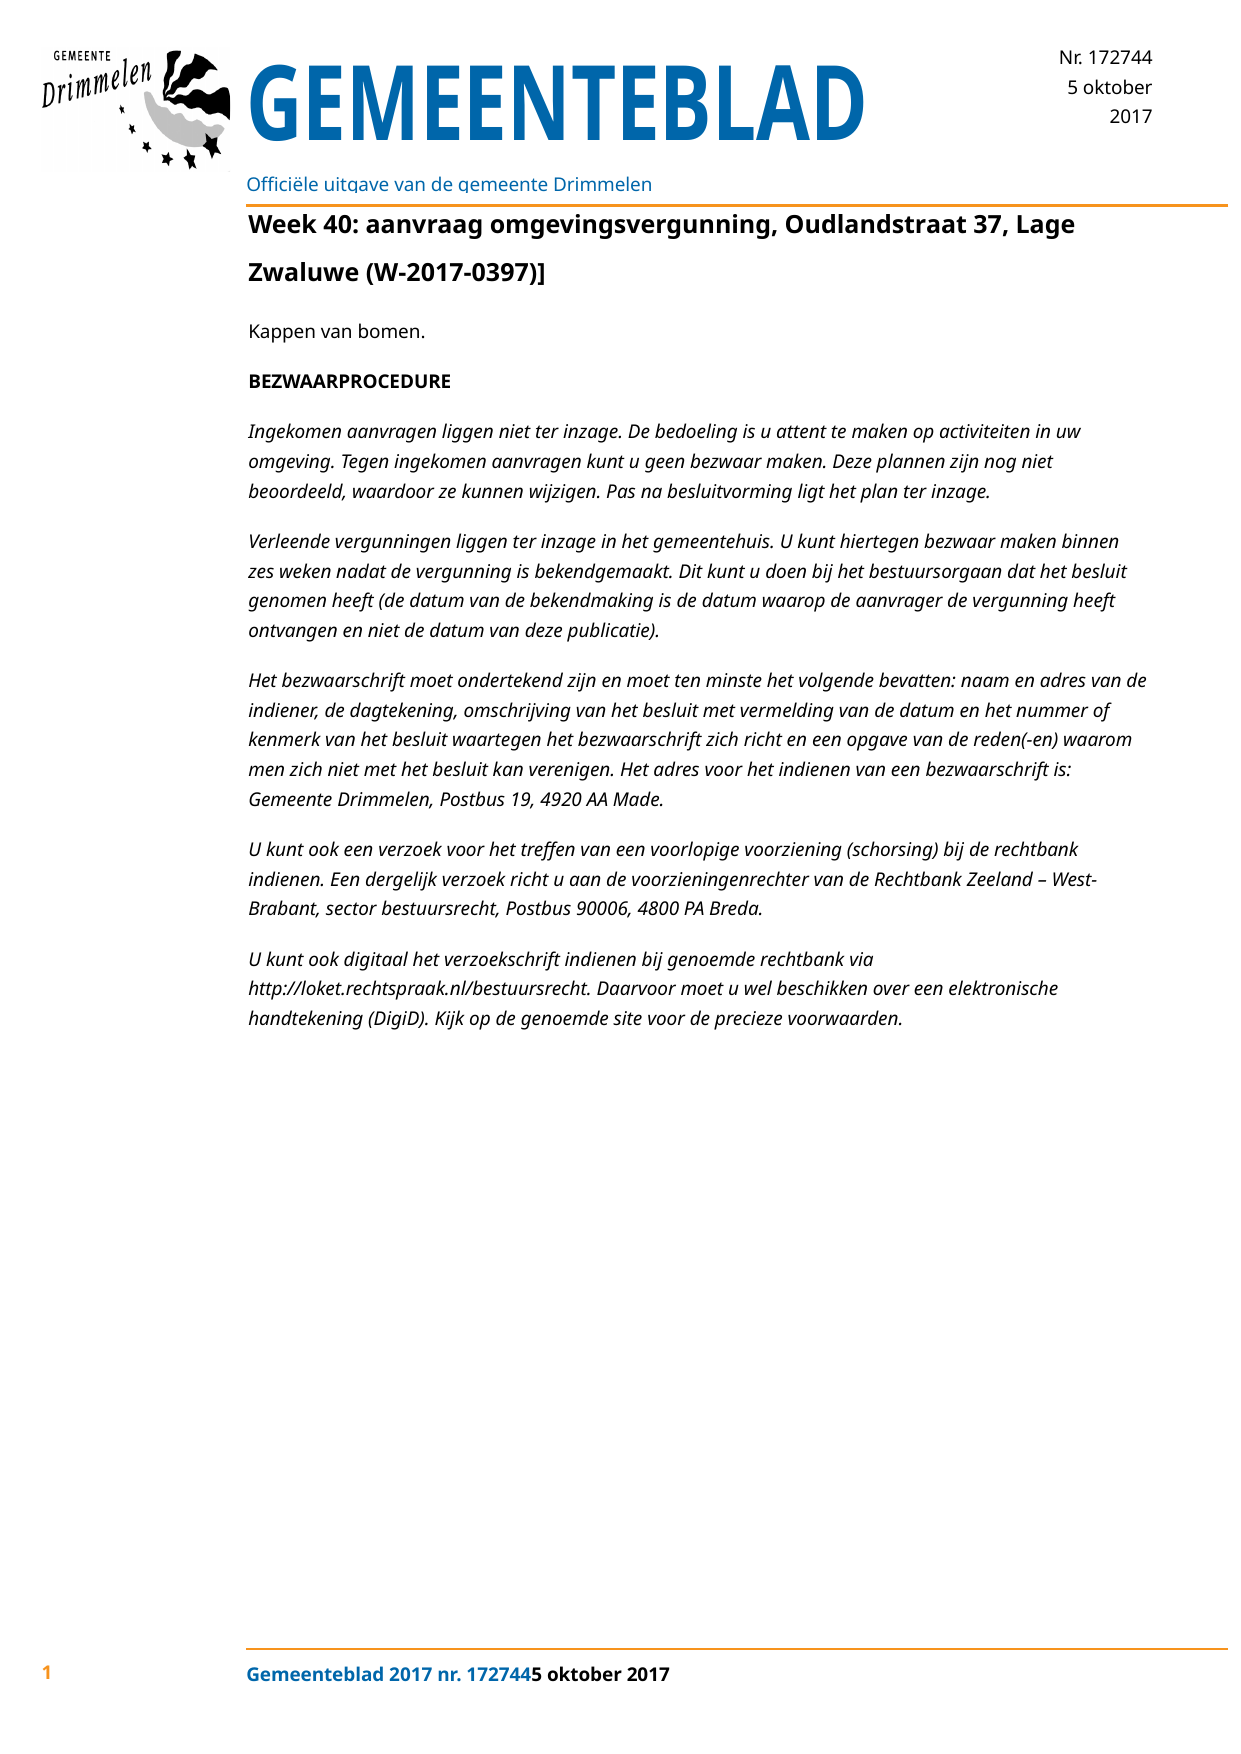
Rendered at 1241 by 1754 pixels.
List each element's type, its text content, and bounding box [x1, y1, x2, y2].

text BEZWAARPROCEDURE [248, 368, 1152, 394]
text U kunt ook digitaal het verzoekschrift indienen bij genoemde rechtbank via http://loket.rechtspraak.nl/bestuursrecht. Daarvoor moet u wel beschikken over een elektronische handtekening (DigiD). Kijk op de genoemde site voor de precieze voorwaarden. [248, 946, 1152, 1031]
text Ingekomen aanvragen liggen niet ter inzage. De bedoeling is u attent te maken op activiteiten in uw omgeving. Tegen ingekomen aanvragen kunt u geen bezwaar maken. Deze plannen zijn nog niet beoordeeld, waardoor ze kunnen wijzigen. Pas na besluitvorming ligt het plan ter inzage. [248, 419, 1152, 504]
text Kappen van bomen. [248, 318, 1152, 344]
text Verleende vergunningen liggen ter inzage in het gemeentehuis. U kunt hiertegen bezwaar maken binnen zes weken nadat de vergunning is bekendgemaakt. Dit kunt u doen bij het bestuursorgaan dat het besluit genomen heeft (de datum van de bekendmaking is de datum waarop de aanvrager de vergunning heeft ontvangen en niet de datum van deze publicatie). [248, 528, 1152, 643]
text U kunt ook een verzoek voor het treffen van een voorlopige voorziening (schorsing) bij de rechtbank indienen. Een dergelijk verzoek richt u aan de voorzieningenrechter van de Rechtbank Zeeland – West-Brabant, sector bestuursrecht, Postbus 90006, 4800 PA Breda. [248, 836, 1152, 921]
text Week 40: aanvraag omgevingsvergunning, Oudlandstraat 37, Lage Zwaluwe (W-2017-0397)] [248, 207, 1152, 288]
picture [41, 47, 231, 172]
text Het bezwaarschrift moet ondertekend zijn en moet ten minste het volgende bevatten: naam en adres van de indiener, de dagtekening, omschrijving van het besluit met vermelding van de datum en het nummer of kenmerk van het besluit waartegen het bezwaarschrift zich richt en een opgave van de reden(-en) waarom men zich niet met het besluit kan verenigen. Het adres voor het indienen van een bezwaarschrift is: Gemeente Drimmelen, Postbus 19, 4920 AA Made. [248, 667, 1152, 812]
